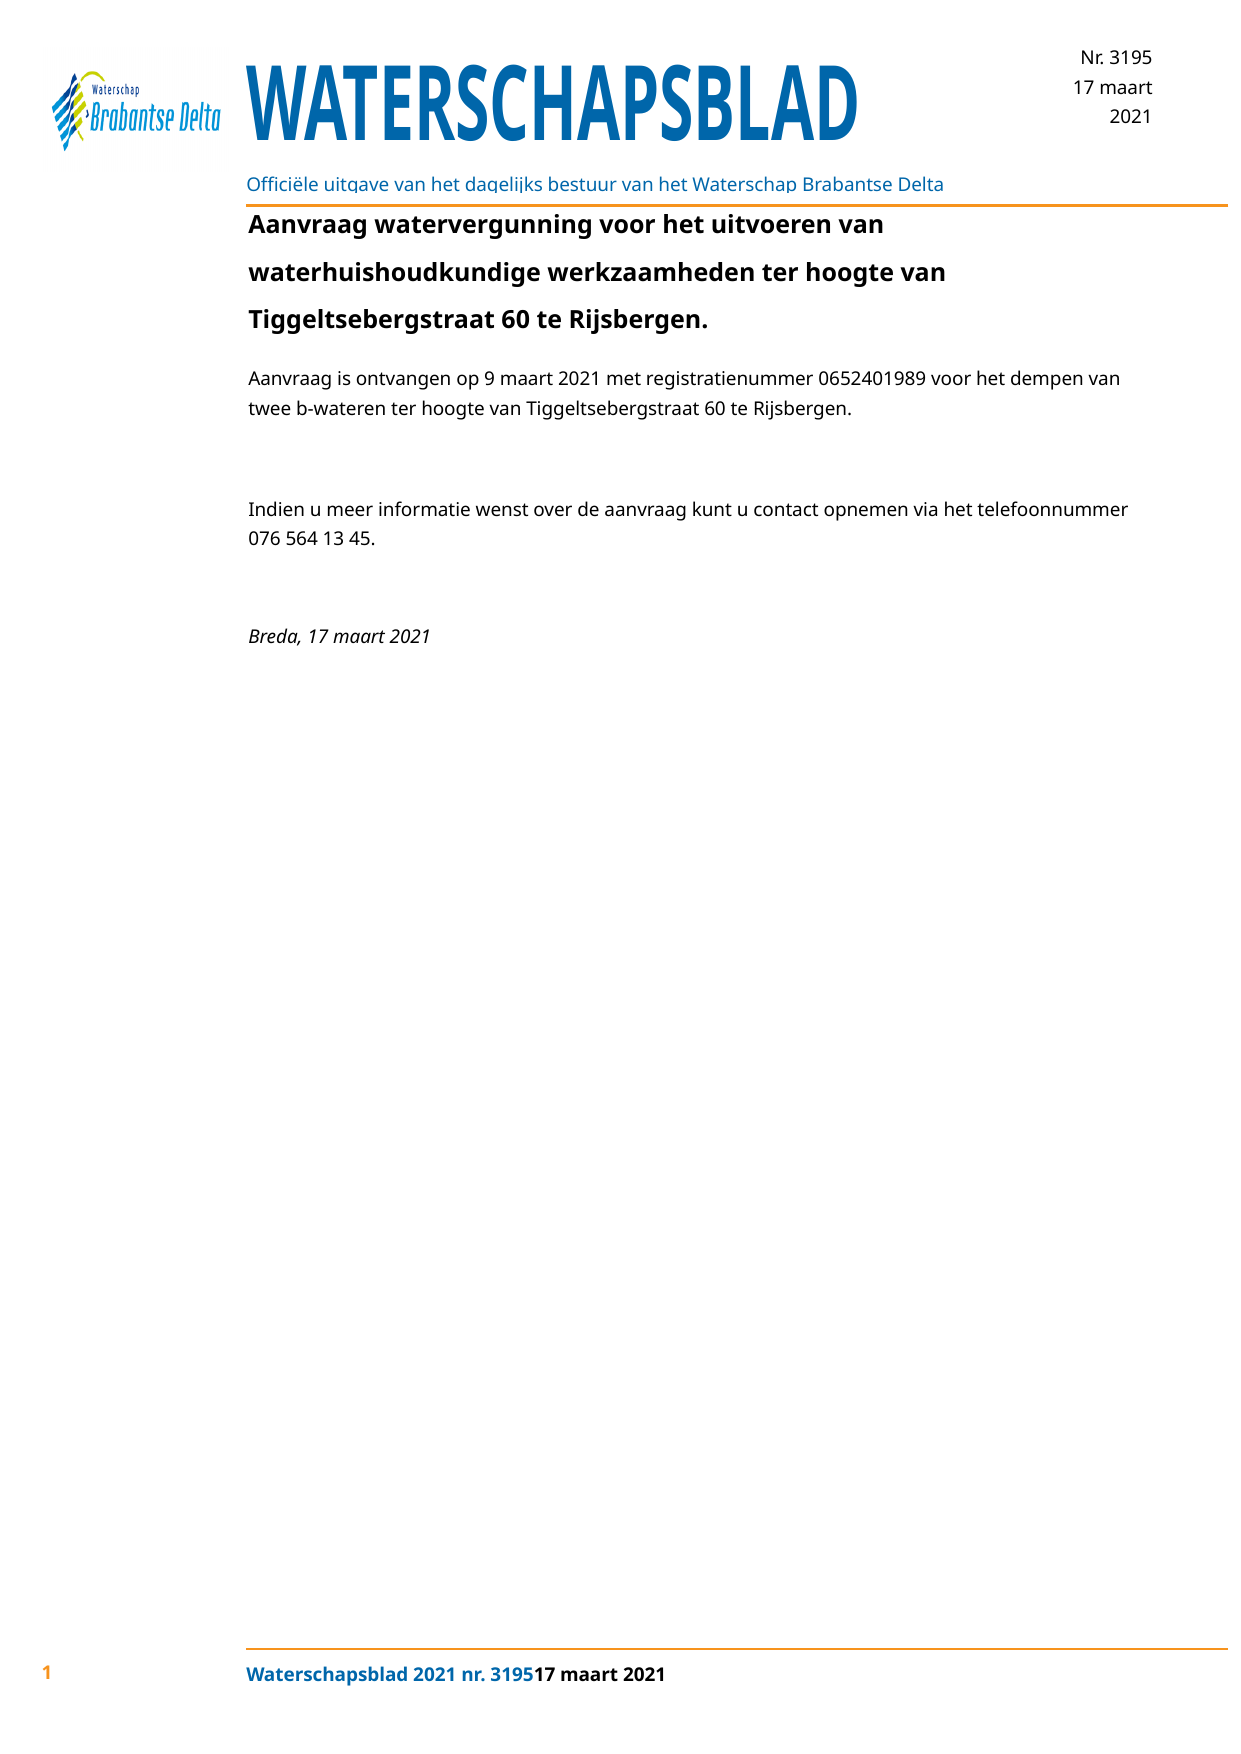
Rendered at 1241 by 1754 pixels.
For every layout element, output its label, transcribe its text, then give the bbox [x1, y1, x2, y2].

picture [41, 47, 231, 172]
text Indien u meer informatie wenst over de aanvraag kunt u contact opnemen via het telefoonnummer 076 564 13 45. [248, 496, 1152, 551]
text Breda, 17 maart 2021 [248, 624, 1152, 649]
text Aanvraag is ontvangen op 9 maart 2021 met registratienummer 0652401989 voor het dempen van twee b-wateren ter hoogte van Tiggeltsebergstraat 60 te Rijsbergen. [248, 366, 1152, 421]
text Aanvraag watervergunning voor het uitvoeren van waterhuishoudkundige werkzaamheden ter hoogte van Tiggeltsebergstraat 60 te Rijsbergen. [248, 207, 1152, 336]
